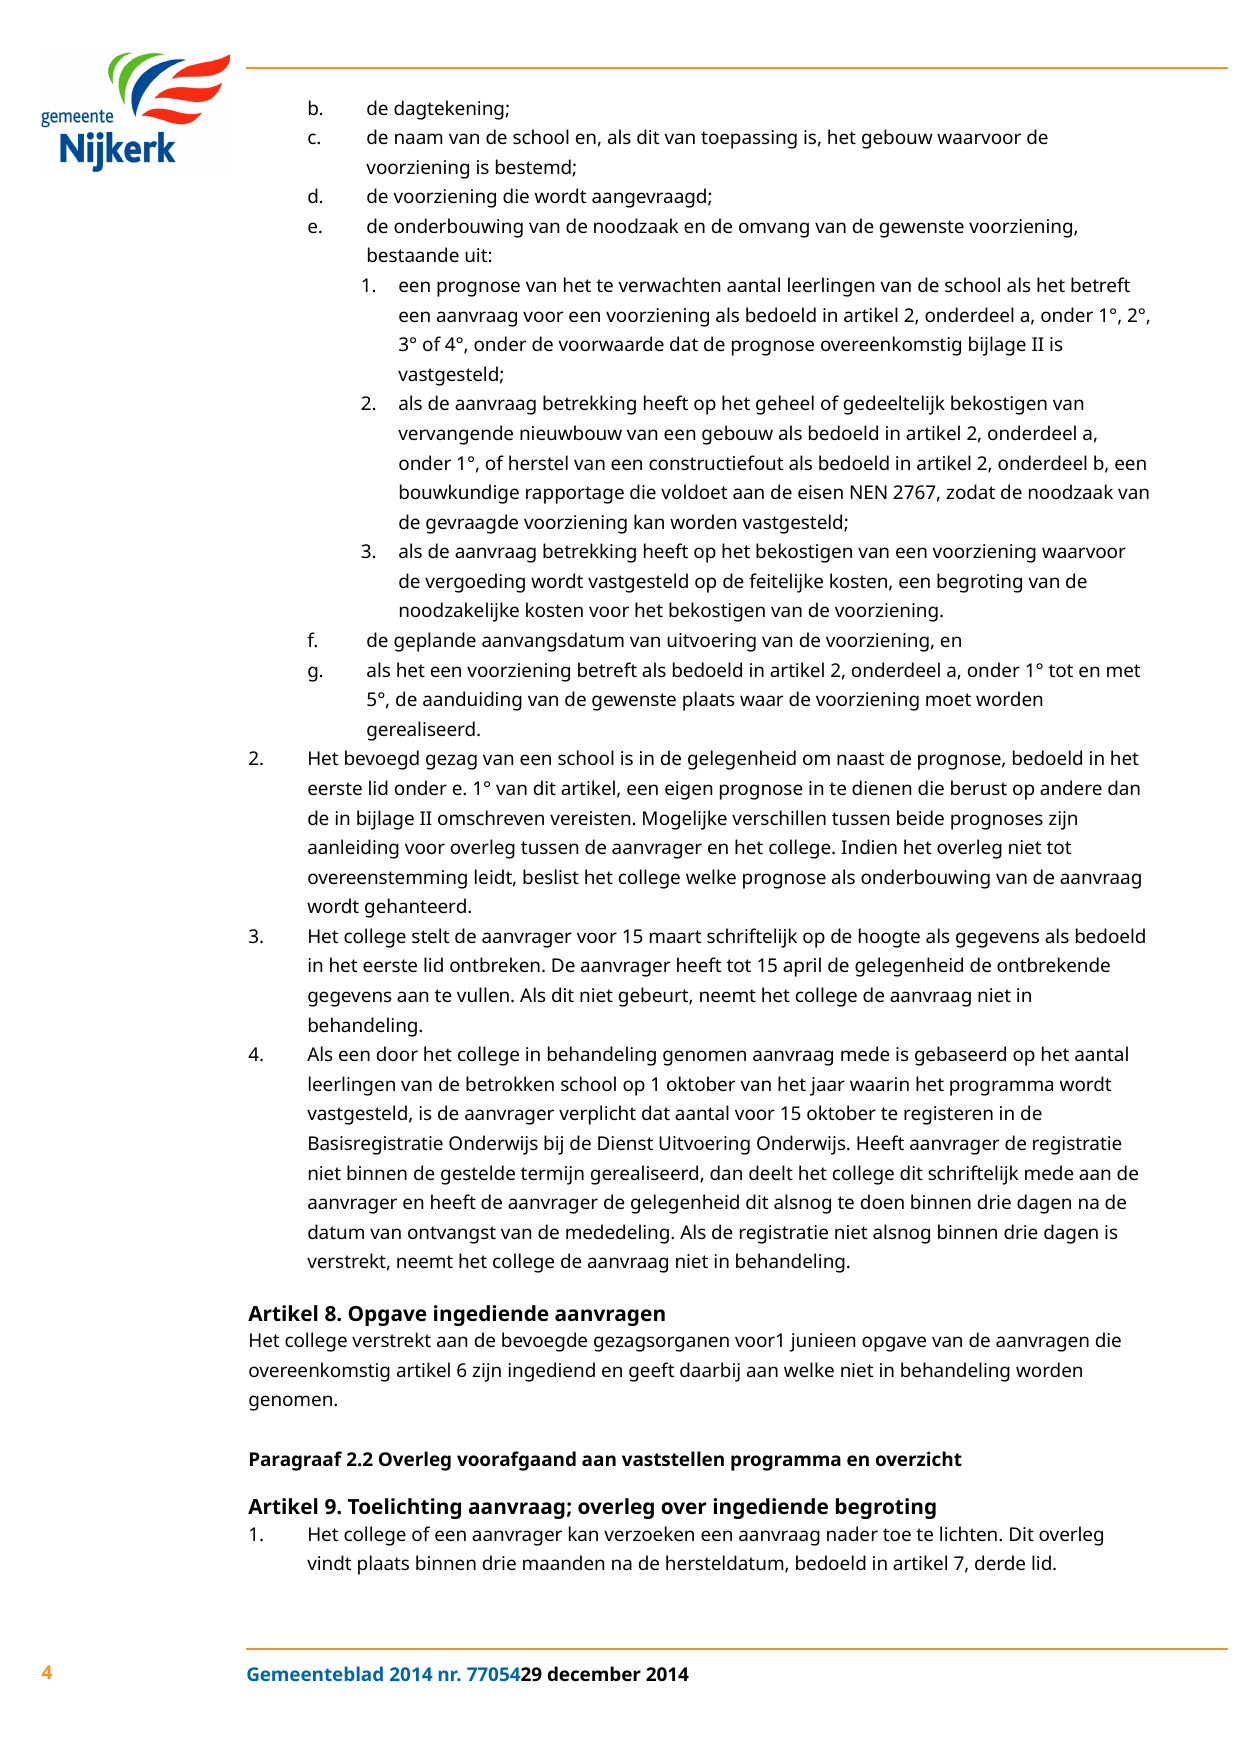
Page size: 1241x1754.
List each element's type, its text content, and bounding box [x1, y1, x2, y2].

list als het een voorziening betreft als bedoeld in artikel 2, onderdeel a, onder 1° tot en met 5°, de aanduiding van de gewenste plaats waar de voorziening moet worden gerealiseerd. [307, 657, 1152, 742]
text Artikel 8. Opgave ingediende aanvragen [248, 1299, 1152, 1327]
list Het bevoegd gezag van een school is in de gelegenheid om naast de prognose, bedoeld in het eerste lid onder e. 1° van dit artikel, een eigen prognose in te dienen die berust op andere dan de in bijlage II omschreven vereisten. Mogelijke verschillen tussen beide prognoses zijn aanleiding voor overleg tussen de aanvrager en het college. Indien het overleg niet tot overeenstemming leidt, beslist het college welke prognose als onderbouwing van de aanvraag wordt gehanteerd. [248, 746, 1152, 919]
list de onderbouwing van de noodzaak en de omvang van de gewenste voorziening, bestaande uit: [307, 213, 1152, 268]
list een prognose van het te verwachten aantal leerlingen van de school als het betreft een aanvraag voor een voorziening als bedoeld in artikel 2, onderdeel a, onder 1°, 2°, 3° of 4°, onder de voorwaarde dat de prognose overeenkomstig bijlage II is vastgesteld; [361, 272, 1152, 387]
text Het college verstrekt aan de bevoegde gezagsorganen voor1 junieen opgave van de aanvragen die overeenkomstig artikel 6 zijn ingediend en geeft daarbij aan welke niet in behandeling worden genomen. [248, 1327, 1152, 1412]
list de geplande aanvangsdatum van uitvoering van de voorziening, en [307, 627, 1152, 653]
list Het college stelt de aanvrager voor 15 maart schriftelijk op de hoogte als gegevens als bedoeld in het eerste lid ontbreken. De aanvrager heeft tot 15 april de gelegenheid de ontbrekende gegevens aan te vullen. Als dit niet gebeurt, neemt het college de aanvraag niet in behandeling. [248, 923, 1152, 1038]
text Paragraaf 2.2 Overleg voorafgaand aan vaststellen programma en overzicht [248, 1446, 1152, 1471]
picture [41, 47, 231, 172]
list als de aanvraag betrekking heeft op het bekostigen van een voorziening waarvoor de vergoeding wordt vastgesteld op de feitelijke kosten, een begroting van de noodzakelijke kosten voor het bekostigen van de voorziening. [361, 538, 1152, 623]
text Artikel 9. Toelichting aanvraag; overleg over ingediende begroting [248, 1492, 1152, 1521]
list de naam van de school en, als dit van toepassing is, het gebouw waarvoor de voorziening is bestemd; [307, 124, 1152, 180]
list Als een door het college in behandeling genomen aanvraag mede is gebaseerd op het aantal leerlingen van de betrokken school op 1 oktober van het jaar waarin het programma wordt vastgesteld, is de aanvrager verplicht dat aantal voor 15 oktober te registeren in de Basisregistratie Onderwijs bij de Dienst Uitvoering Onderwijs. Heeft aanvrager de registratie niet binnen de gestelde termijn gerealiseerd, dan deelt het college dit schriftelijk mede aan de aanvrager en heeft de aanvrager de gelegenheid dit alsnog te doen binnen drie dagen na de datum van ontvangst van de mededeling. Als de registratie niet alsnog binnen drie dagen is verstrekt, neemt het college de aanvraag niet in behandeling. [248, 1041, 1152, 1274]
list de dagtekening; [307, 95, 1152, 121]
list Het college of een aanvrager kan verzoeken een aanvraag nader toe te lichten. Dit overleg vindt plaats binnen drie maanden na de hersteldatum, bedoeld in artikel 7, derde lid. [248, 1521, 1152, 1576]
list als de aanvraag betrekking heeft op het geheel of gedeeltelijk bekostigen van vervangende nieuwbouw van een gebouw als bedoeld in artikel 2, onderdeel a, onder 1°, of herstel van een constructiefout als bedoeld in artikel 2, onderdeel b, een bouwkundige rapportage die voldoet aan de eisen NEN 2767, zodat de noodzaak van de gevraagde voorziening kan worden vastgesteld; [361, 391, 1152, 535]
list de voorziening die wordt aangevraagd; [307, 183, 1152, 209]
